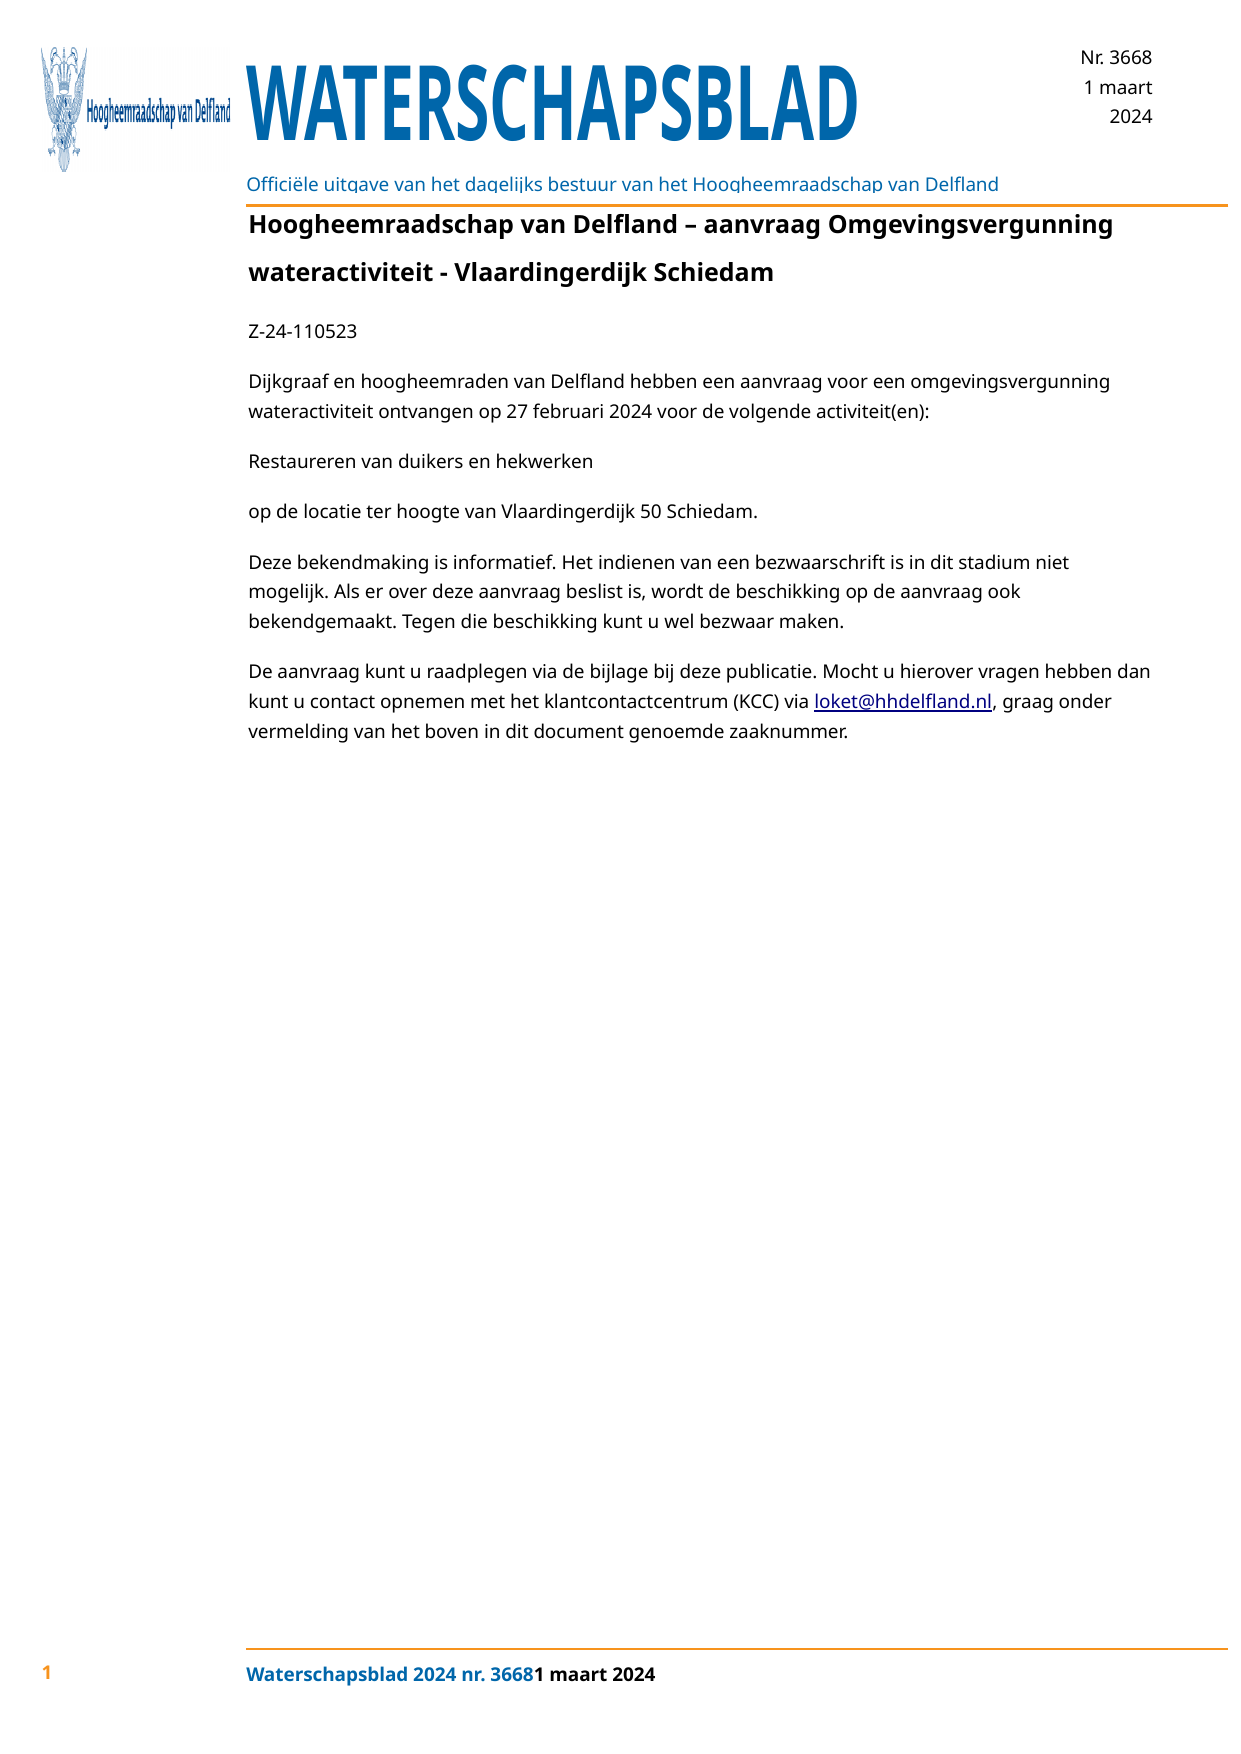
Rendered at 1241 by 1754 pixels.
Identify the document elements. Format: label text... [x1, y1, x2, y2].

text Z-24-110523 [248, 318, 1152, 344]
text Dijkgraaf en hoogheemraden van Delfland hebben een aanvraag voor een omgevingsvergunning wateractiviteit ontvangen op 27 februari 2024 voor de volgende activiteit(en): [248, 368, 1152, 424]
text Deze bekendmaking is informatief. Het indienen van een bezwaarschrift is in dit stadium niet mogelijk. Als er over deze aanvraag beslist is, wordt de beschikking op de aanvraag ook bekendgemaakt. Tegen die beschikking kunt u wel bezwaar maken. [248, 549, 1152, 634]
text op de locatie ter hoogte van Vlaardingerdijk 50 Schiedam. [248, 499, 1152, 524]
picture [41, 47, 231, 172]
text Hoogheemraadschap van Delfland – aanvraag Omgevingsvergunning wateractiviteit - Vlaardingerdijk Schiedam [248, 207, 1152, 288]
text Restaureren van duikers en hekwerken [248, 448, 1152, 474]
text De aanvraag kunt u raadplegen via de bijlage bij deze publicatie. Mocht u hierover vragen hebben dan kunt u contact opnemen met het klantcontactcentrum (KCC) via loket@hhdelfland.nl, graag onder vermelding van het boven in dit document genoemde zaaknummer. [248, 659, 1152, 744]
